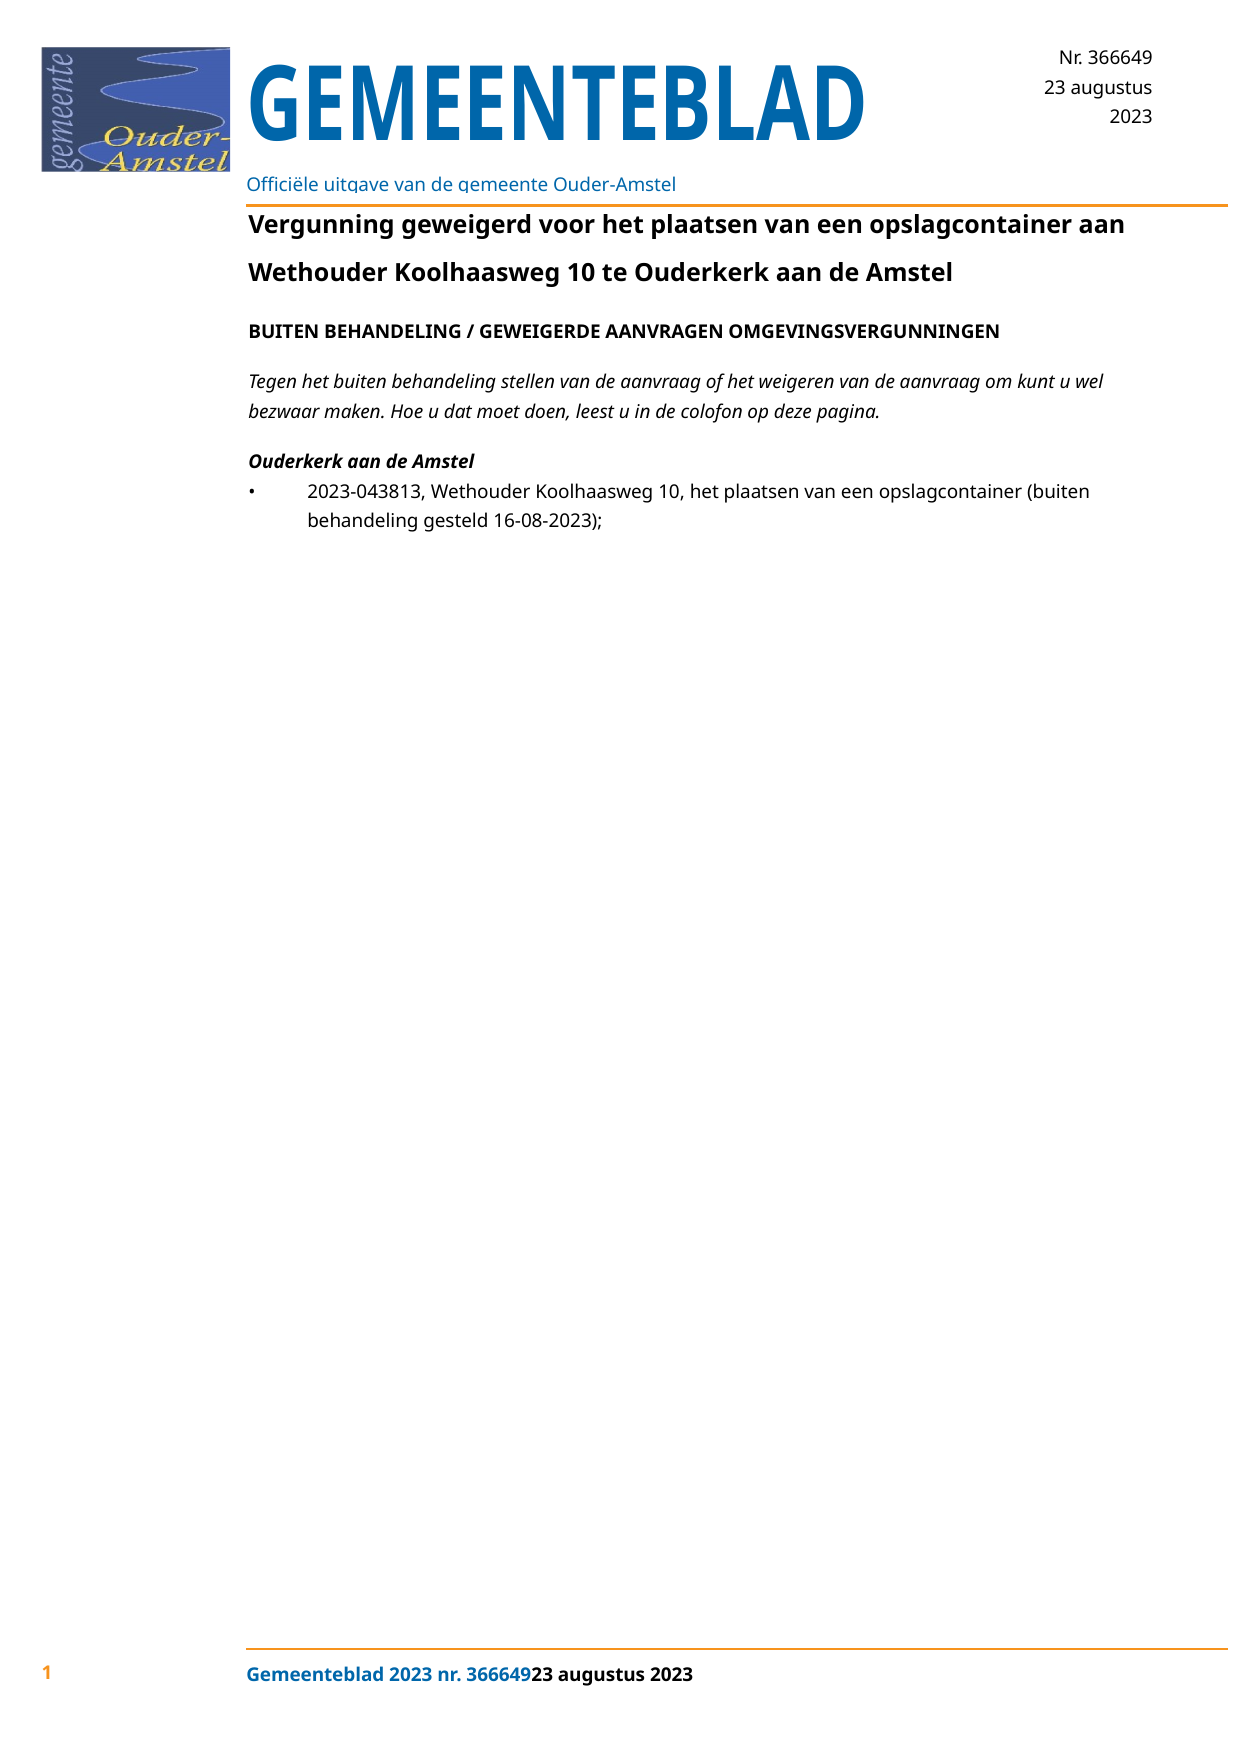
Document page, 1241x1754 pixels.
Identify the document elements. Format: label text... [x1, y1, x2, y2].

picture [41, 47, 231, 172]
text Tegen het buiten behandeling stellen van de aanvraag of het weigeren van de aanvraag om kunt u wel bezwaar maken. Hoe u dat moet doen, leest u in de colofon op deze pagina. [248, 368, 1152, 424]
text BUITEN BEHANDELING / GEWEIGERDE AANVRAGEN OMGEVINGSVERGUNNINGEN [248, 318, 1152, 344]
text Ouderkerk aan de Amstel [248, 448, 1152, 474]
list 2023-043813, Wethouder Koolhaasweg 10, het plaatsen van een opslagcontainer (buiten behandeling gesteld 16-08-2023); [248, 478, 1152, 533]
text Vergunning geweigerd voor het plaatsen van een opslagcontainer aan Wethouder Koolhaasweg 10 te Ouderkerk aan de Amstel [248, 207, 1152, 288]
